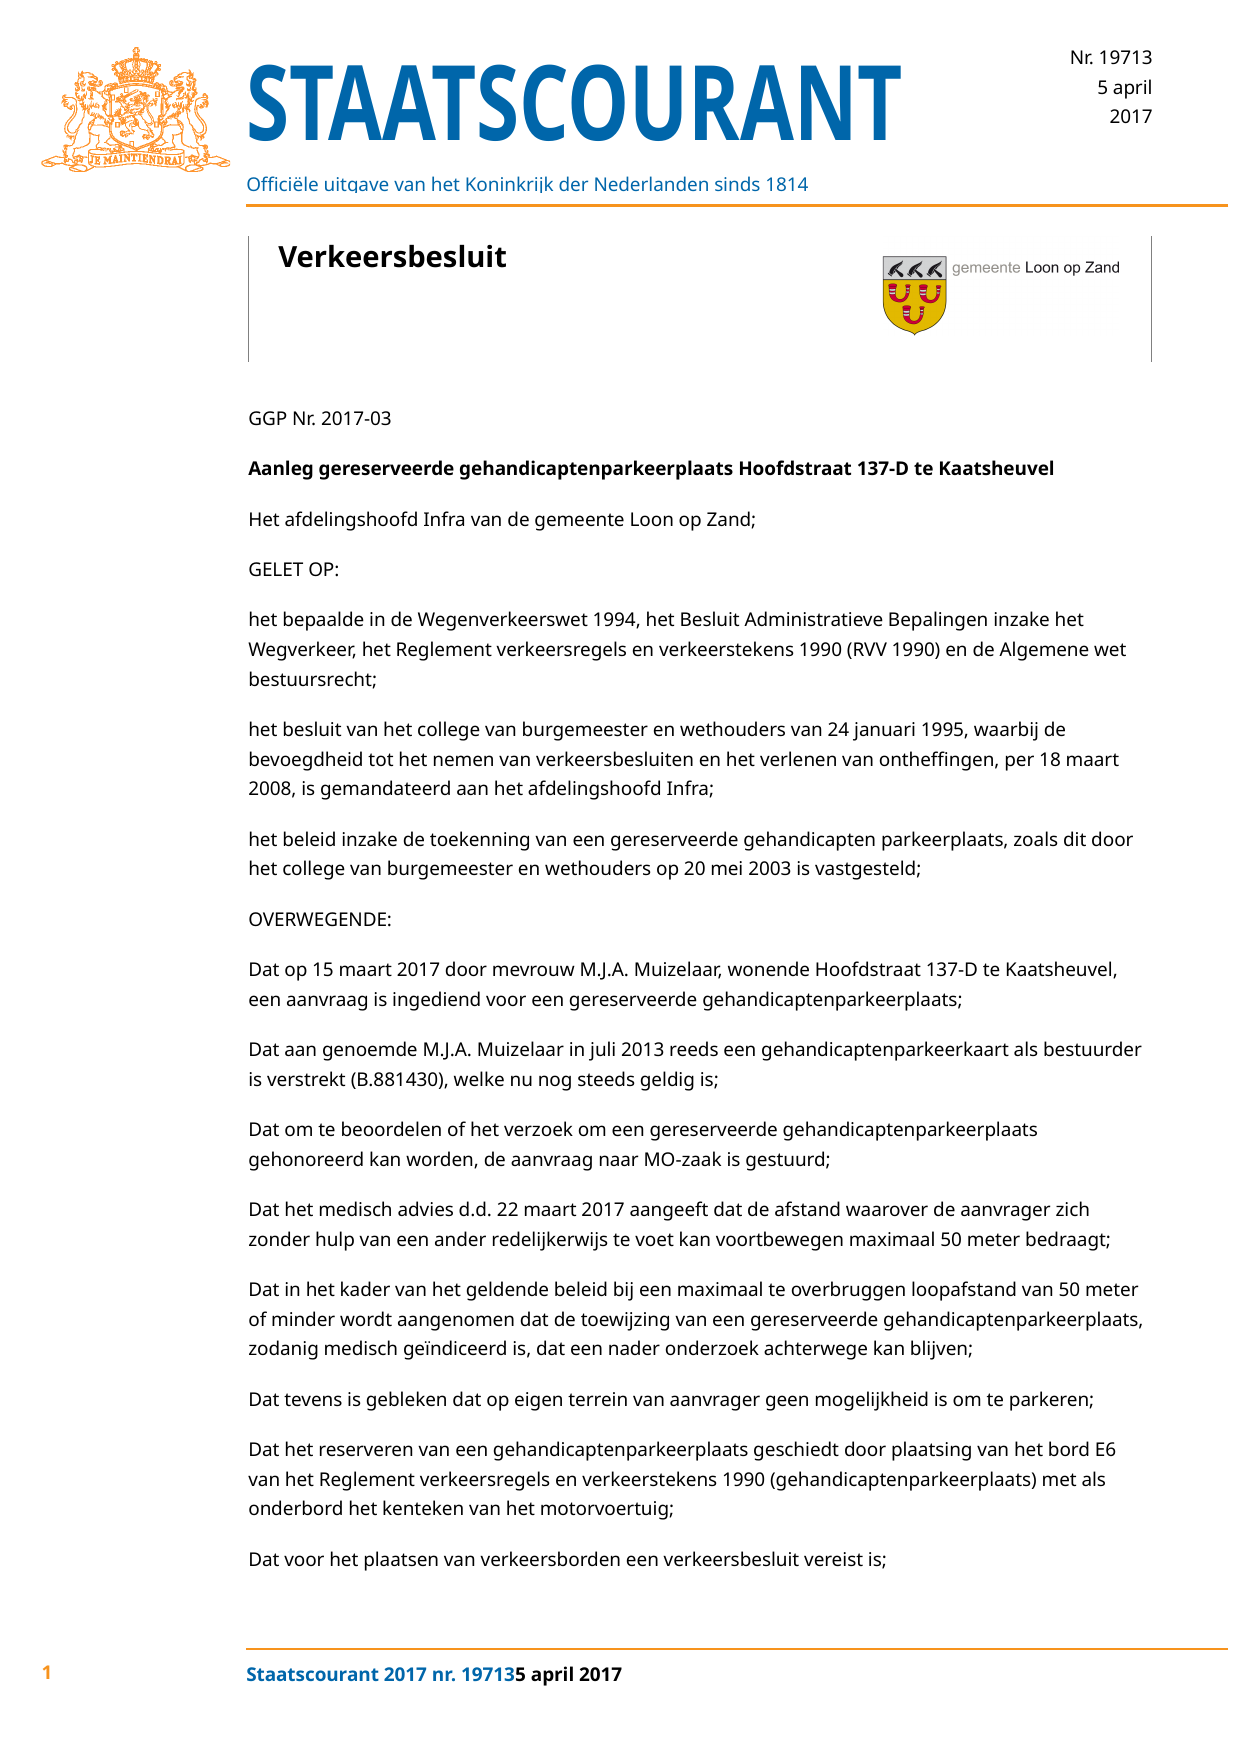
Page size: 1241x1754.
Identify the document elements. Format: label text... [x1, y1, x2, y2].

text het bepaalde in de Wegenverkeerswet 1994, het Besluit Administratieve Bepalingen inzake het Wegverkeer, het Reglement verkeersregels en verkeerstekens 1990 (RVV 1990) en de Algemene wet bestuursrecht; [248, 607, 1152, 691]
text Dat tevens is gebleken dat op eigen terrein van aanvrager geen mogelijkheid is om te parkeren; [248, 1386, 1152, 1411]
text het beleid inzake de toekenning van een gereserveerde gehandicapten parkeerplaats, zoals dit door het college van burgemeester en wethouders op 20 mei 2003 is vastgesteld; [248, 826, 1152, 881]
text Dat voor het plaatsen van verkeersborden een verkeersbesluit vereist is; [248, 1546, 1152, 1571]
text Dat het reserveren van een gehandicaptenparkeerplaats geschiedt door plaatsing van het bord E6 van het Reglement verkeersregels en verkeerstekens 1990 (gehandicaptenparkeerplaats) met als onderbord het kenteken van het motorvoertuig; [248, 1436, 1152, 1521]
table_header [850, 236, 1151, 362]
text OVERWEGENDE: [248, 906, 1152, 931]
picture [882, 236, 1119, 336]
text het besluit van het college van burgemeester en wethouders van 24 januari 1995, waarbij de bevoegdheid tot het nemen van verkeersbesluiten en het verlenen van ontheffingen, per 18 maart 2008, is gemandateerd aan het afdelingshoofd Infra; [248, 716, 1152, 801]
text Dat op 15 maart 2017 door mevrouw M.J.A. Muizelaar, wonende Hoofdstraat 137-D te Kaatsheuvel, een aanvraag is ingediend voor een gereserveerde gehandicaptenparkeerplaats; [248, 956, 1152, 1011]
text GGP Nr. 2017-03 [248, 405, 1152, 431]
picture [41, 47, 231, 172]
text Dat in het kader van het geldende beleid bij een maximaal te overbruggen loopafstand van 50 meter of minder wordt aangenomen dat de toewijzing van een gereserveerde gehandicaptenparkeerplaats, zodanig medisch geïndiceerd is, dat een nader onderzoek achterwege kan blijven; [248, 1276, 1152, 1361]
text Het afdelingshoofd Infra van de gemeente Loon op Zand; [248, 506, 1152, 531]
text Dat om te beoordelen of het verzoek om een gereserveerde gehandicaptenparkeerplaats gehonoreerd kan worden, de aanvraag naar MO-zaak is gestuurd; [248, 1116, 1152, 1171]
table_header Verkeersbesluit [249, 236, 850, 362]
text Aanleg gereserveerde gehandicaptenparkeerplaats Hoofdstraat 137-D te Kaatsheuvel [248, 455, 1152, 481]
text Dat het medisch advies d.d. 22 maart 2017 aangeeft dat de afstand waarover de aanvrager zich zonder hulp van een ander redelijkerwijs te voet kan voortbewegen maximaal 50 meter bedraagt; [248, 1196, 1152, 1251]
text Dat aan genoemde M.J.A. Muizelaar in juli 2013 reeds een gehandicaptenparkeerkaart als bestuurder is verstrekt (B.881430), welke nu nog steeds geldig is; [248, 1036, 1152, 1091]
text GELET OP: [248, 556, 1152, 582]
